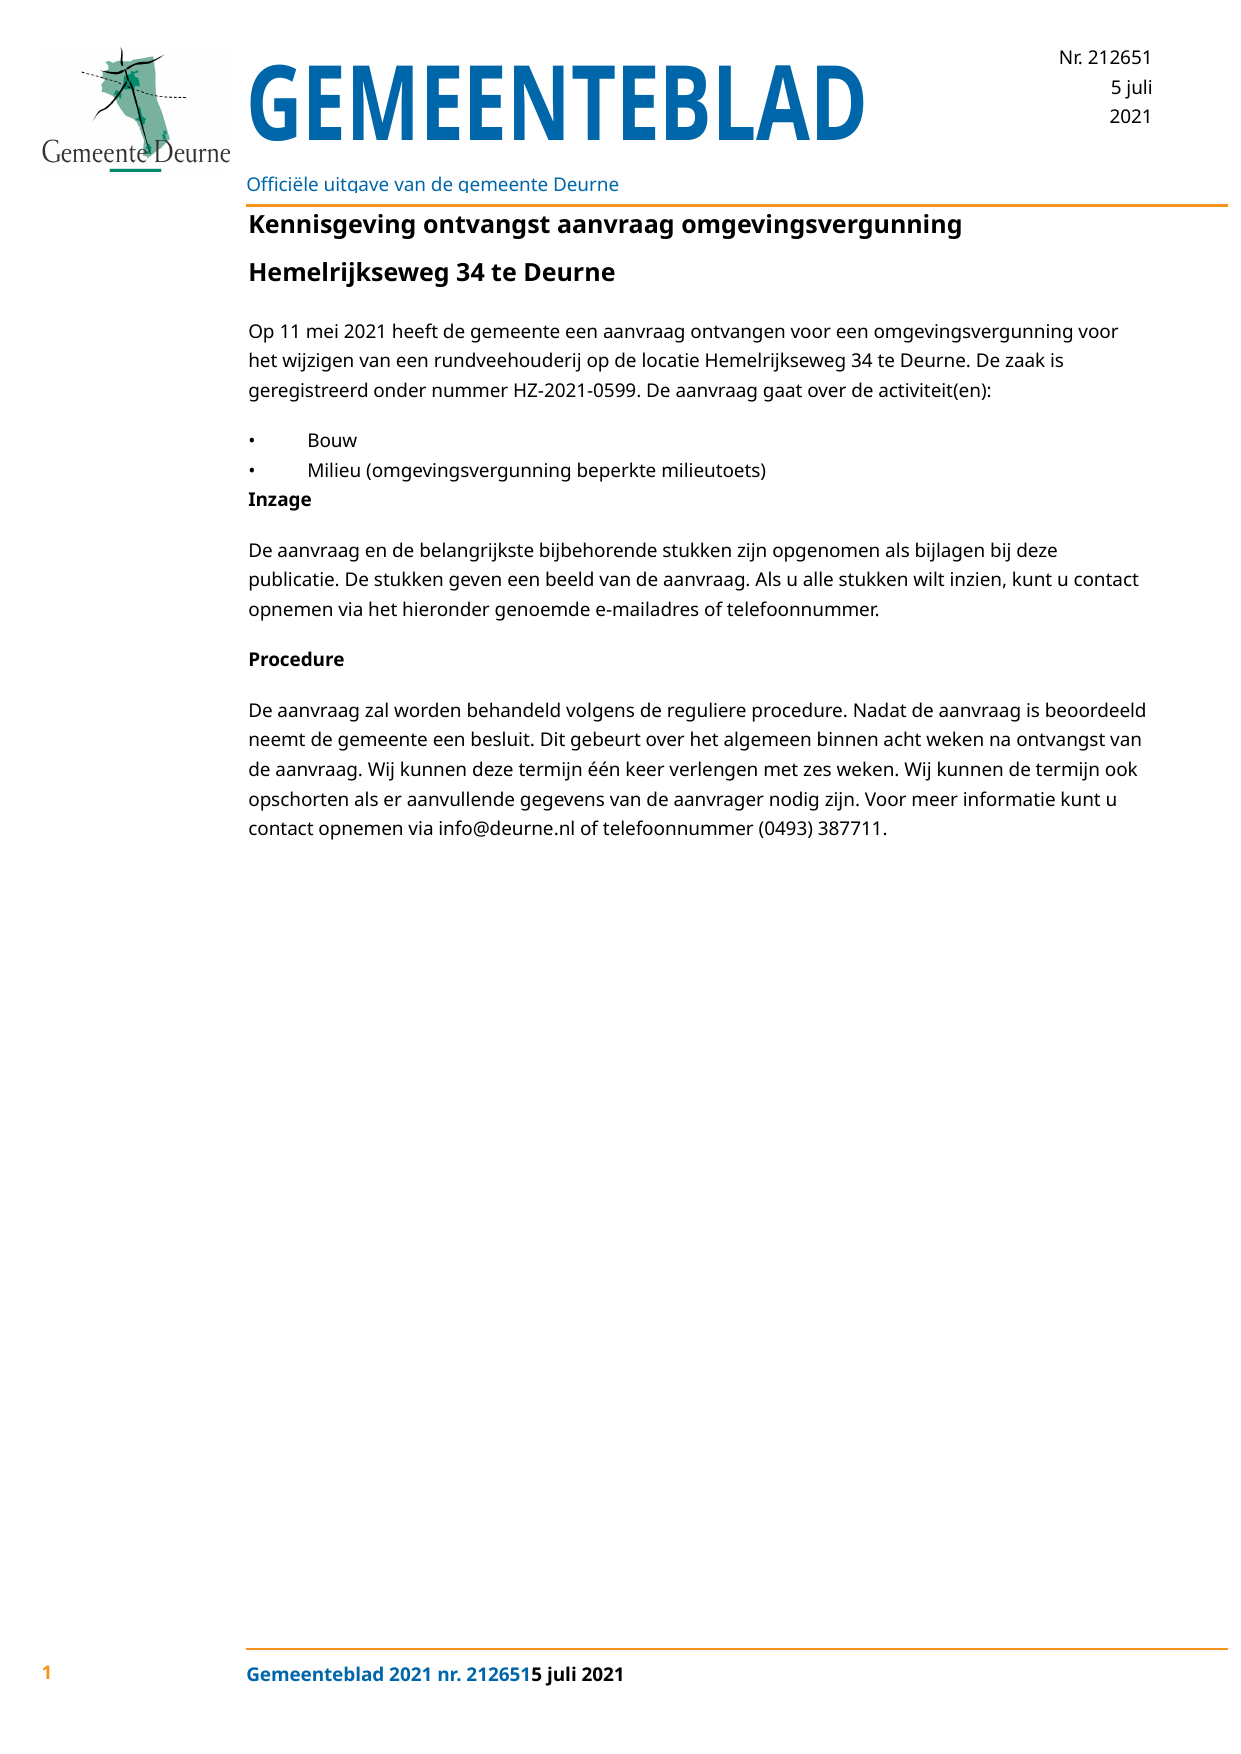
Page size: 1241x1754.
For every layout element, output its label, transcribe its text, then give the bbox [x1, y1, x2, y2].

list Milieu (omgevingsvergunning beperkte milieutoets) [248, 457, 1152, 483]
list Bouw [248, 427, 1152, 453]
text De aanvraag zal worden behandeld volgens de reguliere procedure. Nadat de aanvraag is beoordeeld neemt de gemeente een besluit. Dit gebeurt over het algemeen binnen acht weken na ontvangst van de aanvraag. Wij kunnen deze termijn één keer verlengen met zes weken. Wij kunnen de termijn ook opschorten als er aanvullende gegevens van de aanvrager nodig zijn. Voor meer informatie kunt u contact opnemen via info@deurne.nl of telefoonnummer (0493) 387711. [248, 697, 1152, 841]
text Kennisgeving ontvangst aanvraag omgevingsvergunning Hemelrijkseweg 34 te Deurne [248, 207, 1152, 288]
text Inzage [248, 487, 1152, 512]
text De aanvraag en de belangrijkste bijbehorende stukken zijn opgenomen als bijlagen bij deze publicatie. De stukken geven een beeld van de aanvraag. Als u alle stukken wilt inzien, kunt u contact opnemen via het hieronder genoemde e-mailadres of telefoonnummer. [248, 537, 1152, 622]
picture [41, 47, 231, 172]
text Op 11 mei 2021 heeft de gemeente een aanvraag ontvangen voor een omgevingsvergunning voor het wijzigen van een rundveehouderij op de locatie Hemelrijkseweg 34 te Deurne. De zaak is geregistreerd onder nummer HZ-2021-0599. De aanvraag gaat over de activiteit(en): [248, 318, 1152, 403]
text Procedure [248, 647, 1152, 672]
